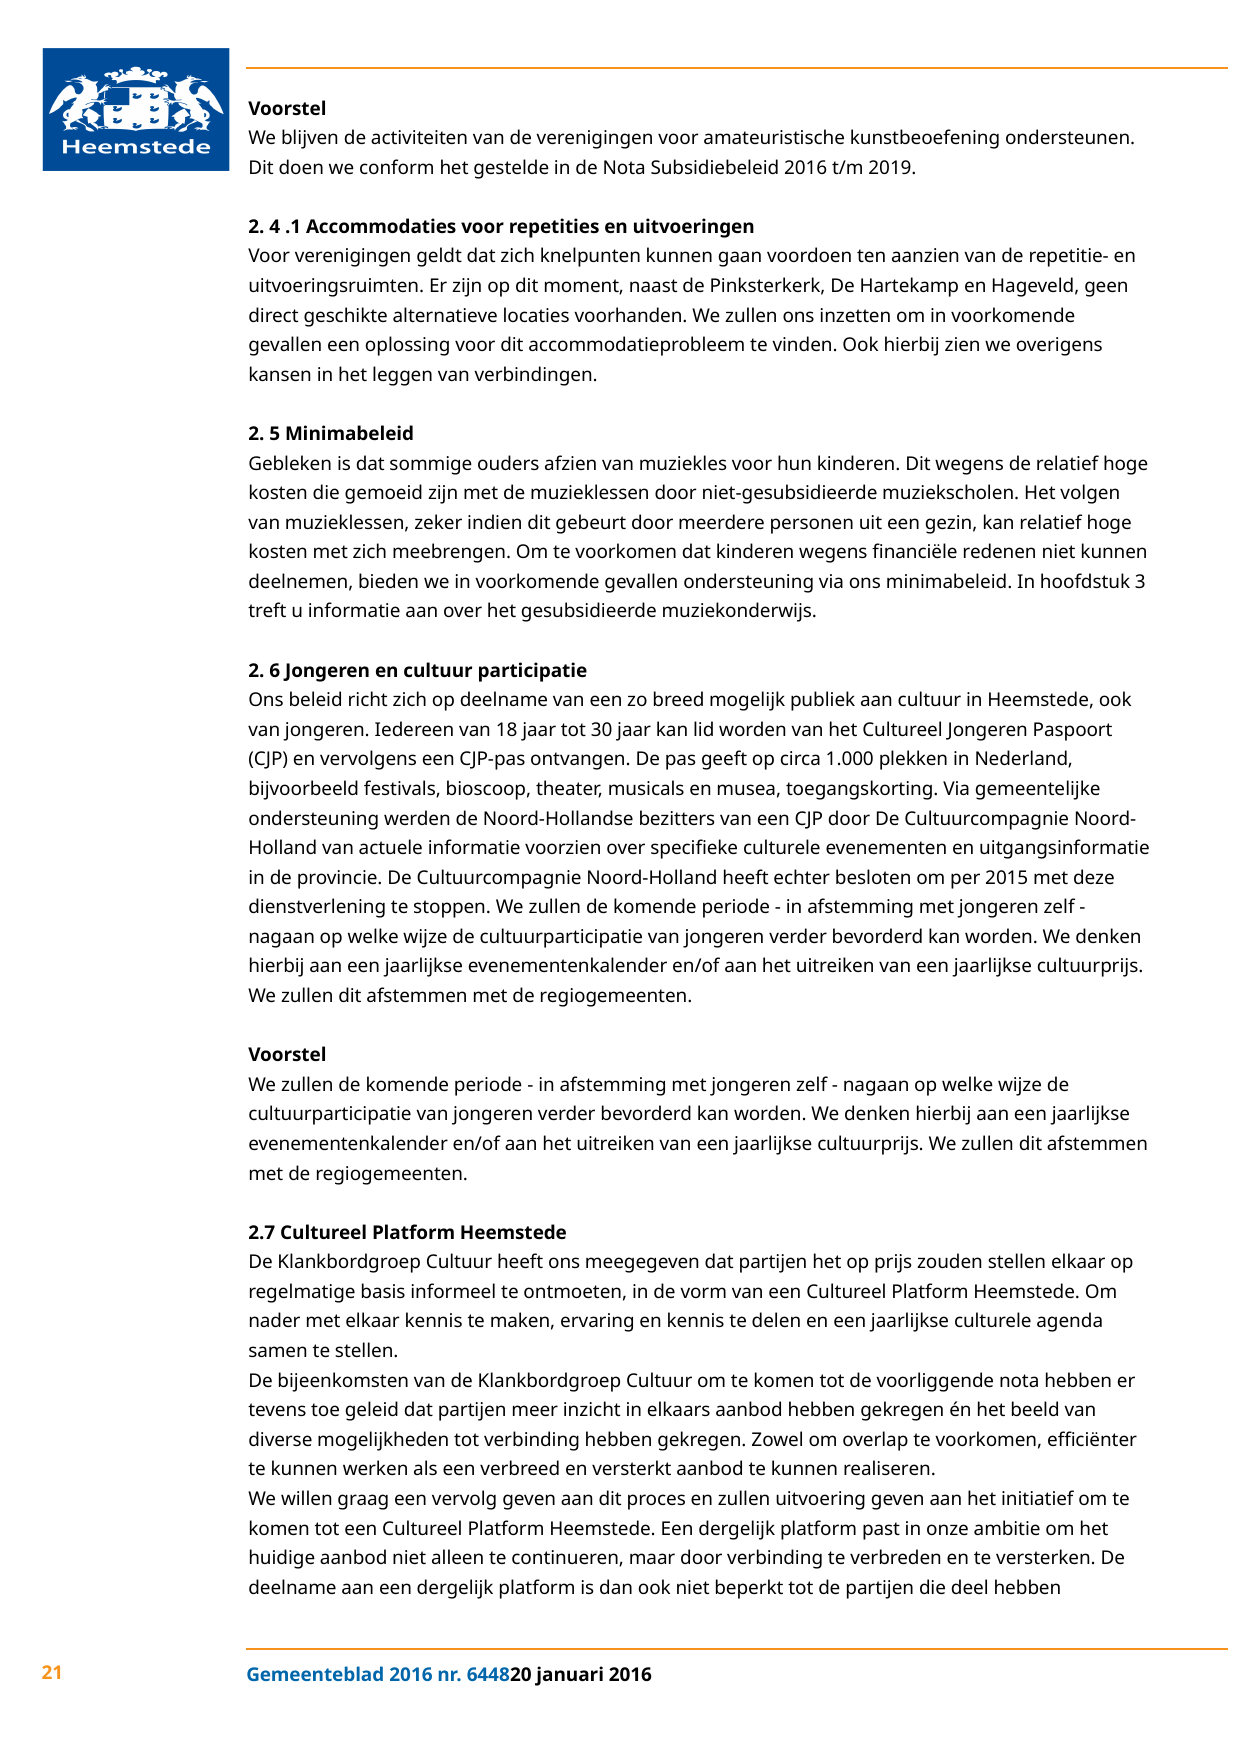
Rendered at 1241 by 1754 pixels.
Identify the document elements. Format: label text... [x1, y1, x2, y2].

text We willen graag een vervolg geven aan dit proces en zullen uitvoering geven aan het initiatief om te komen tot een Cultureel Platform Heemstede. Een dergelijk platform past in onze ambitie om het huidige aanbod niet alleen te continueren, maar door verbinding te verbreden en te versterken. De deelname aan een dergelijk platform is dan ook niet beperkt tot de partijen die deel hebben [248, 1485, 1152, 1600]
text 2. 6 Jongeren en cultuur participatie [248, 657, 1152, 683]
picture [41, 47, 231, 172]
text 2.7 Cultureel Platform Heemstede [248, 1219, 1152, 1245]
text Voorstel [248, 95, 1152, 121]
text De bijeenkomsten van de Klankbordgroep Cultuur om te komen tot de voorliggende nota hebben er tevens toe geleid dat partijen meer inzicht in elkaars aanbod hebben gekregen én het beeld van diverse mogelijkheden tot verbinding hebben gekregen. Zowel om overlap te voorkomen, efficiënter te kunnen werken als een verbreed en versterkt aanbod te kunnen realiseren. [248, 1367, 1152, 1481]
text Gebleken is dat sommige ouders afzien van muziekles voor hun kinderen. Dit wegens de relatief hoge kosten die gemoeid zijn met de muzieklessen door niet-gesubsidieerde muziekscholen. Het volgen van muzieklessen, zeker indien dit gebeurt door meerdere personen uit een gezin, kan relatief hoge kosten met zich meebrengen. Om te voorkomen dat kinderen wegens financiële redenen niet kunnen deelnemen, bieden we in voorkomende gevallen ondersteuning via ons minimabeleid. In hoofdstuk 3 treft u informatie aan over het gesubsidieerde muziekonderwijs. [248, 450, 1152, 623]
text 2. 4 .1 Accommodaties voor repetities en uitvoeringen [248, 213, 1152, 239]
text We blijven de activiteiten van de verenigingen voor amateuristische kunstbeoefening ondersteunen. Dit doen we conform het gestelde in de Nota Subsidiebeleid 2016 t/m 2019. [248, 124, 1152, 180]
text De Klankbordgroep Cultuur heeft ons meegegeven dat partijen het op prijs zouden stellen elkaar op regelmatige basis informeel te ontmoeten, in de vorm van een Cultureel Platform Heemstede. Om nader met elkaar kennis te maken, ervaring en kennis te delen en een jaarlijkse culturele agenda samen te stellen. [248, 1248, 1152, 1363]
text Ons beleid richt zich op deelname van een zo breed mogelijk publiek aan cultuur in Heemstede, ook van jongeren. Iedereen van 18 jaar tot 30 jaar kan lid worden van het Cultureel Jongeren Paspoort (CJP) en vervolgens een CJP-pas ontvangen. De pas geeft op circa 1.000 plekken in Nederland, bijvoorbeeld festivals, bioscoop, theater, musicals en musea, toegangskorting. Via gemeentelijke ondersteuning werden de Noord-Hollandse bezitters van een CJP door De Cultuurcompagnie Noord-Holland van actuele informatie voorzien over specifieke culturele evenementen en uitgangsinformatie in de provincie. De Cultuurcompagnie Noord-Holland heeft echter besloten om per 2015 met deze dienstverlening te stoppen. We zullen de komende periode - in afstemming met jongeren zelf - nagaan op welke wijze de cultuurparticipatie van jongeren verder bevorderd kan worden. We denken hierbij aan een jaarlijkse evenementenkalender en/of aan het uitreiken van een jaarlijkse cultuurprijs. We zullen dit afstemmen met de regiogemeenten. [248, 686, 1152, 1008]
text Voorstel [248, 1041, 1152, 1067]
text Voor verenigingen geldt dat zich knelpunten kunnen gaan voordoen ten aanzien van de repetitie- en uitvoeringsruimten. Er zijn op dit moment, naast de Pinksterkerk, De Hartekamp en Hageveld, geen direct geschikte alternatieve locaties voorhanden. We zullen ons inzetten om in voorkomende gevallen een oplossing voor dit accommodatieprobleem te vinden. Ook hierbij zien we overigens kansen in het leggen van verbindingen. [248, 243, 1152, 387]
text 2. 5 Minimabeleid [248, 420, 1152, 446]
text We zullen de komende periode - in afstemming met jongeren zelf - nagaan op welke wijze de cultuurparticipatie van jongeren verder bevorderd kan worden. We denken hierbij aan een jaarlijkse evenementenkalender en/of aan het uitreiken van een jaarlijkse cultuurprijs. We zullen dit afstemmen met de regiogemeenten. [248, 1071, 1152, 1186]
